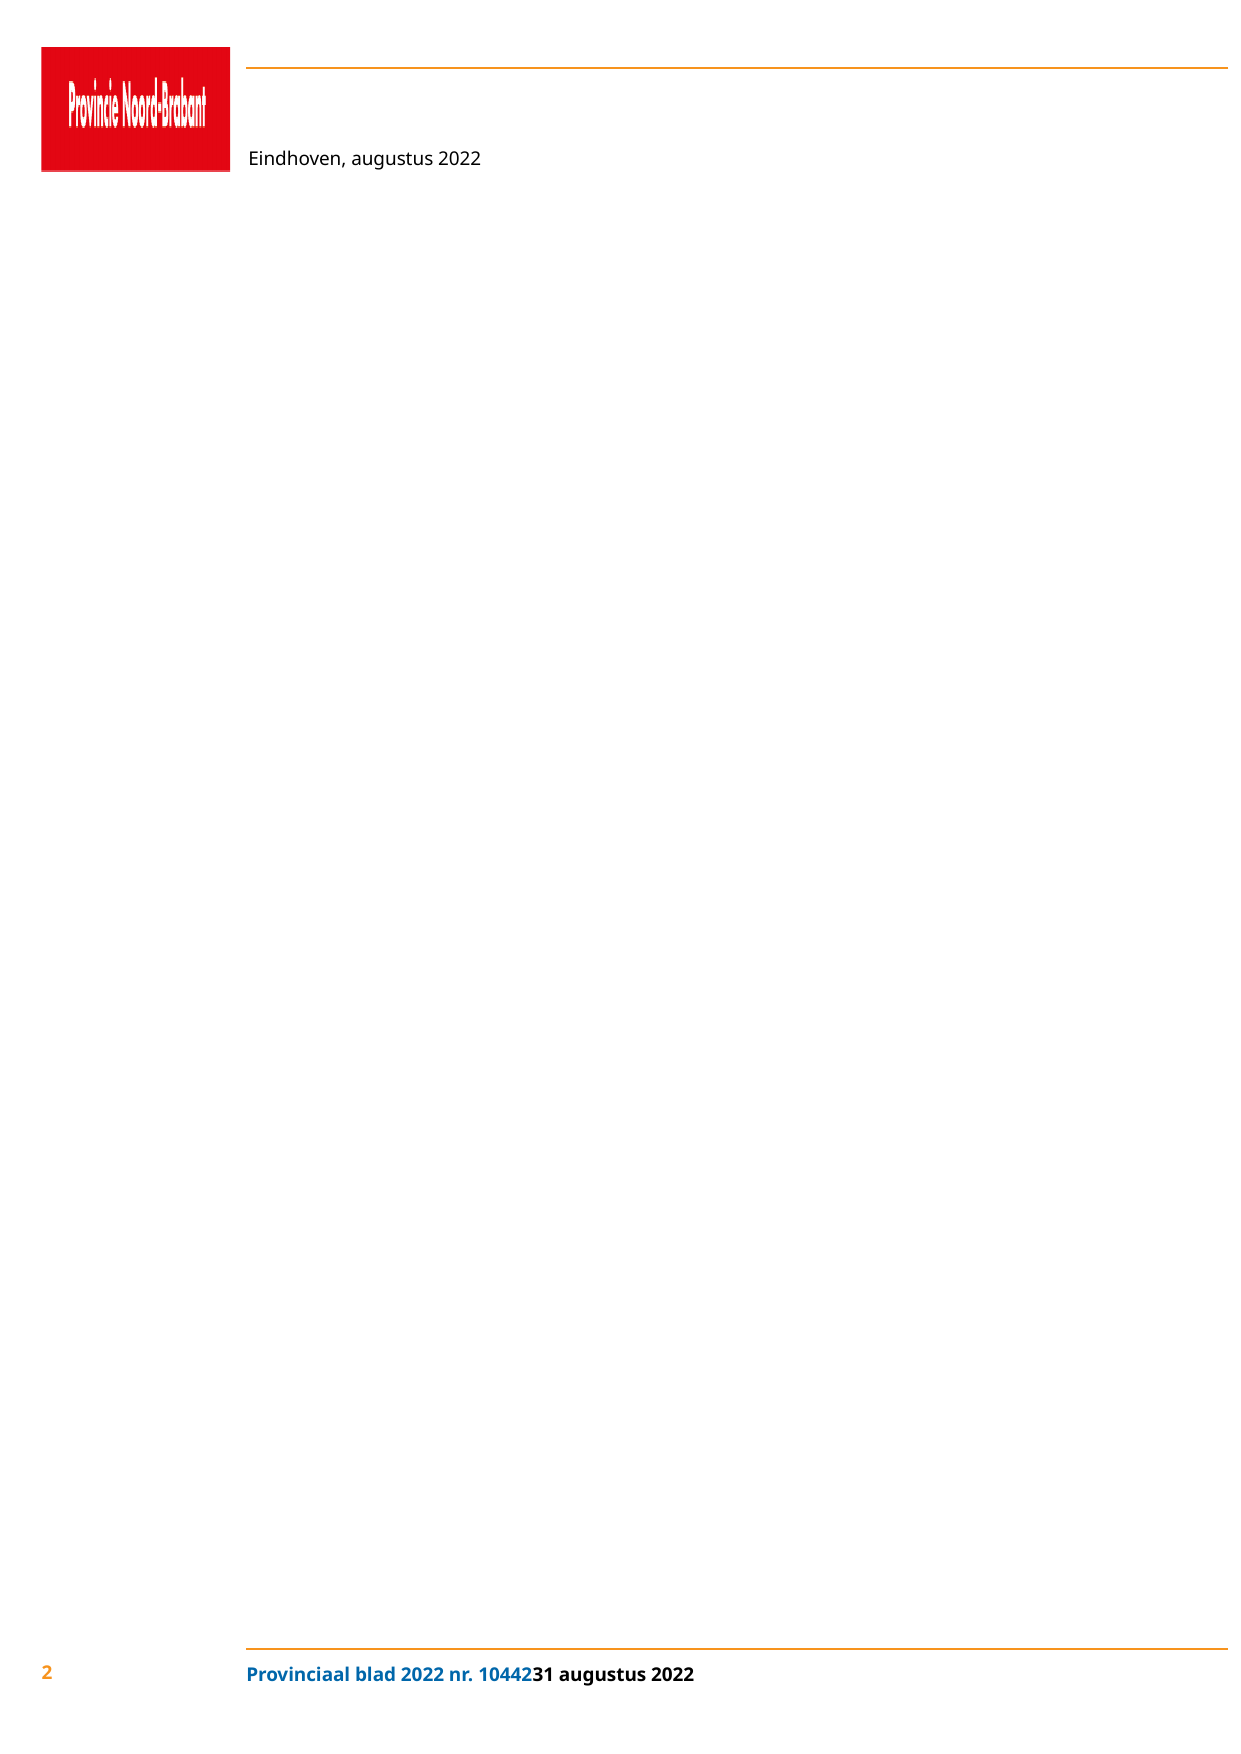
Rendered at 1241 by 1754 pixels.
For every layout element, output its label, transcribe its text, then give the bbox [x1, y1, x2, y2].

text Eindhoven, augustus 2022 [248, 145, 1152, 171]
picture [41, 47, 231, 172]
